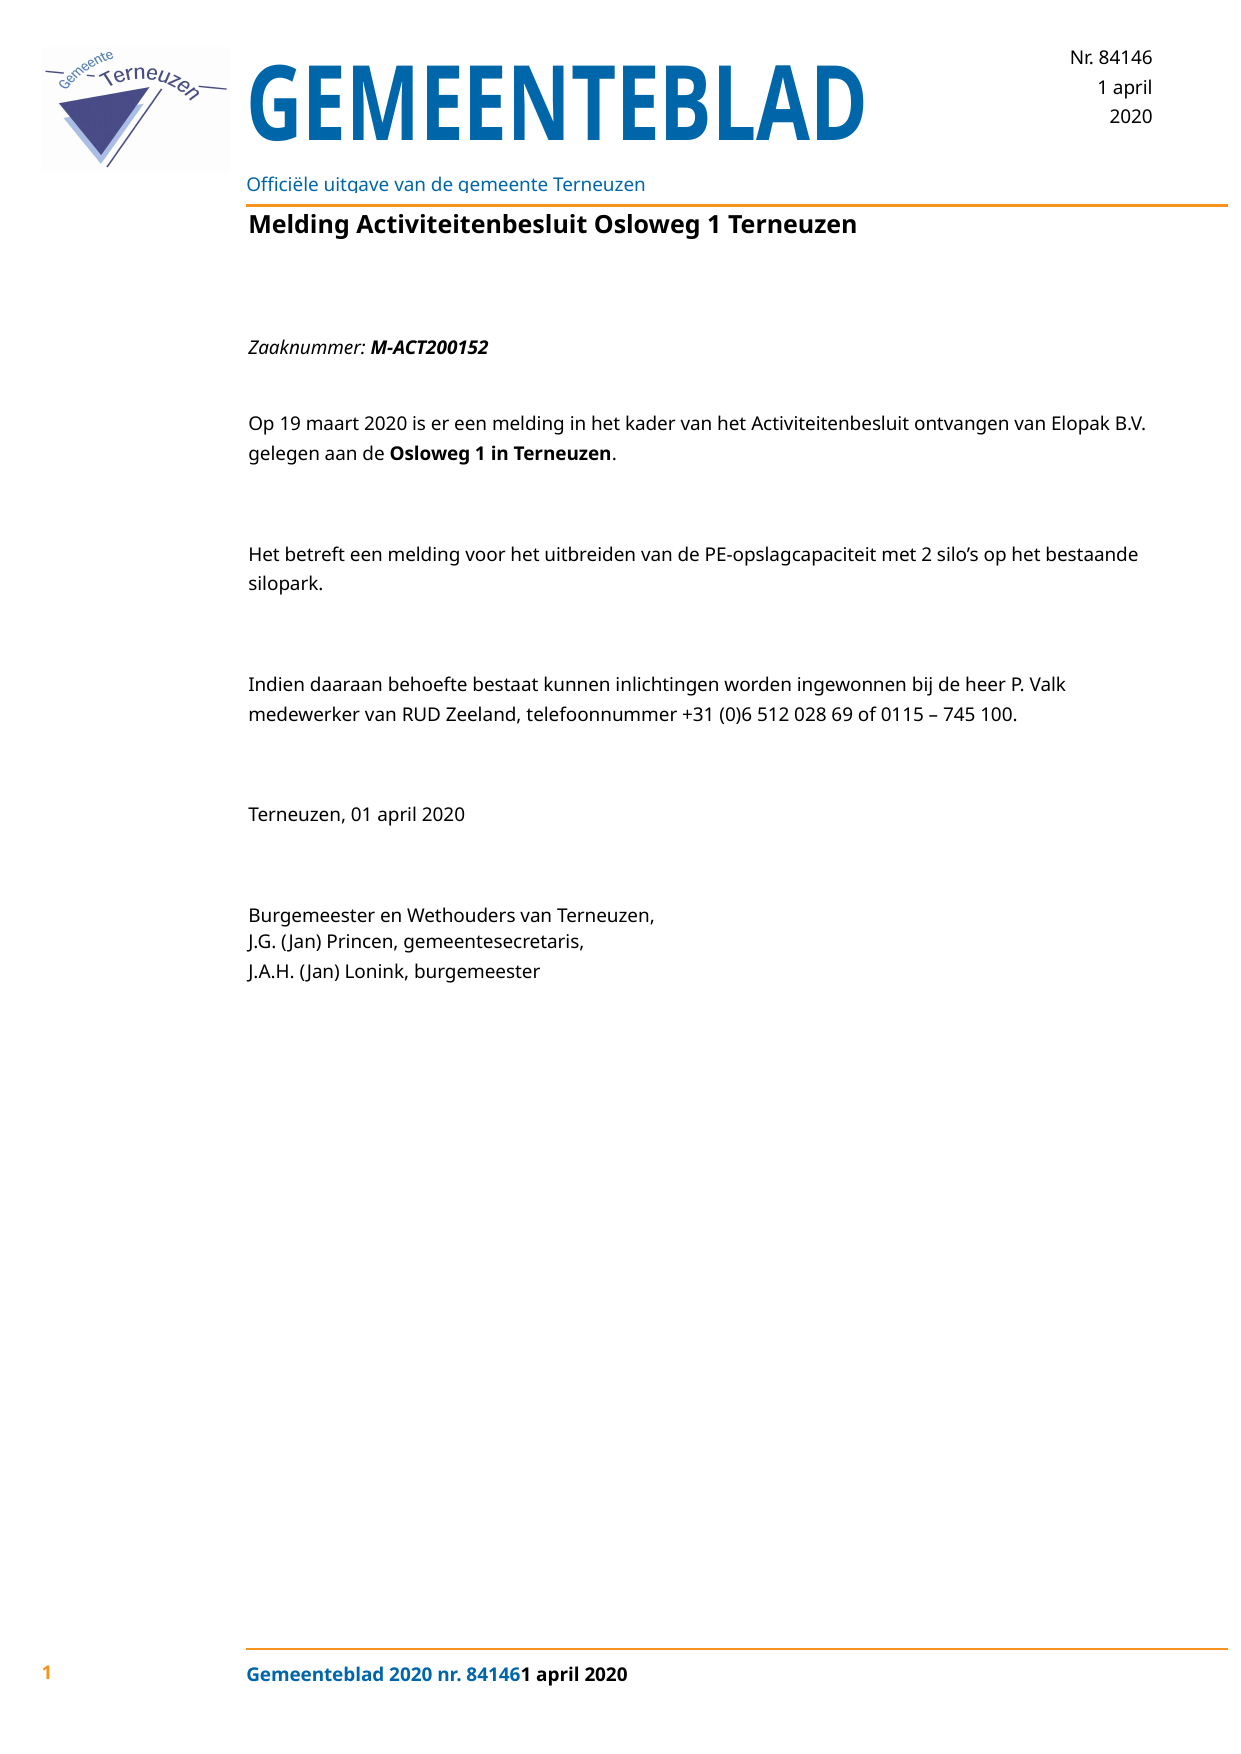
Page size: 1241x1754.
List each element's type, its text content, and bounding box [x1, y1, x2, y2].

text Terneuzen, 01 april 2020 [248, 802, 1152, 827]
text Indien daaraan behoefte bestaat kunnen inlichtingen worden ingewonnen bij de heer P. Valk medewerker van RUD Zeeland, telefoonnummer +31 (0)6 512 028 69 of 0115 – 745 100. [248, 671, 1152, 727]
table_cell [248, 1094, 700, 1120]
text Het betreft een melding voor het uitbreiden van de PE-opslagcapaciteit met 2 silo’s op het bestaande silopark. [248, 541, 1152, 596]
table_cell J.G. (Jan) Princen, gemeentesecretaris, J.A.H. (Jan) Lonink, burgemeester [248, 928, 700, 1043]
table_cell [700, 1094, 1152, 1120]
table_header Burgemeester en Wethouders van Terneuzen, [248, 903, 1152, 928]
table_cell [700, 928, 1152, 1043]
table_cell [700, 1043, 1152, 1068]
table_cell [248, 1069, 1152, 1094]
table_cell [248, 1043, 700, 1068]
text Melding Activiteitenbesluit Osloweg 1 Terneuzen [248, 207, 1152, 241]
picture [41, 47, 231, 172]
text Op 19 maart 2020 is er een melding in het kader van het Activiteitenbesluit ontvangen van Elopak B.V. gelegen aan de Osloweg 1 in Terneuzen. [248, 410, 1152, 466]
text Zaaknummer: M-ACT200152 [248, 334, 1152, 360]
